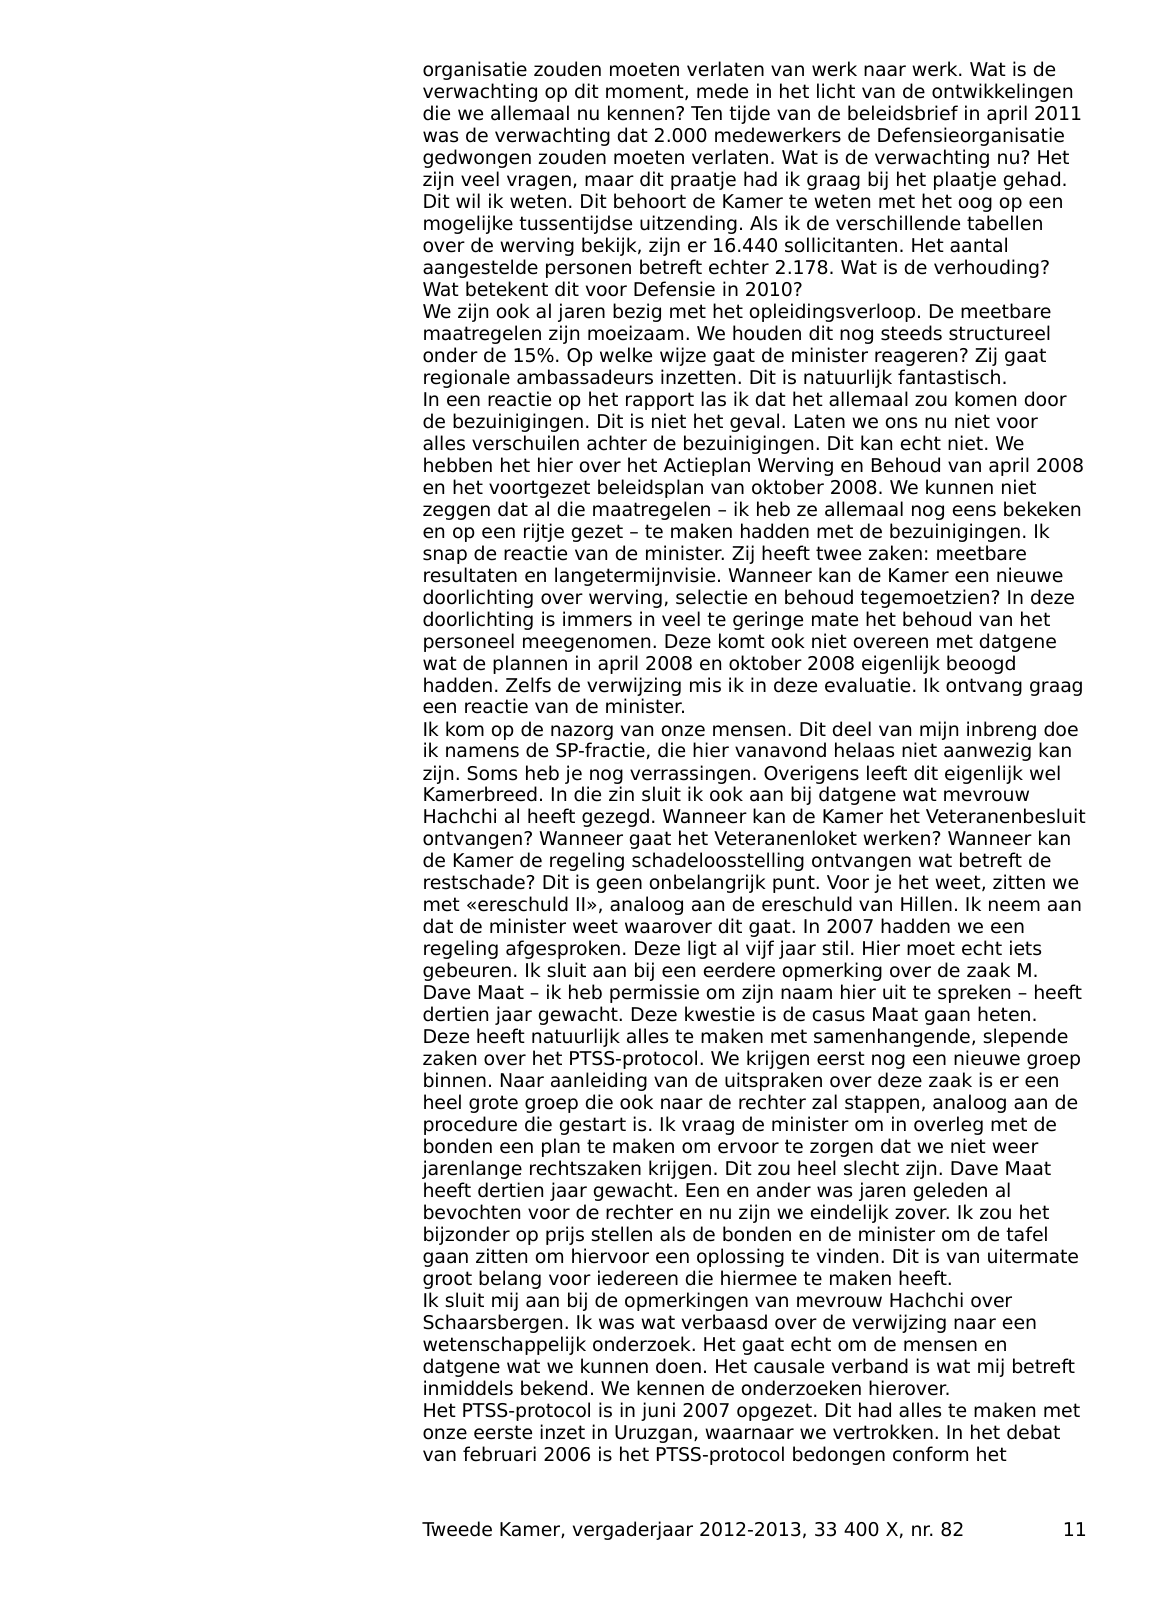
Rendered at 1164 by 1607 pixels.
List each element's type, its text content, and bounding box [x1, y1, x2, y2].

text Het PTSS-protocol is in juni 2007 opgezet. Dit had alles te maken met onze eerste inzet in Uruzgan, waarnaar we vertrokken. In het debat van februari 2006 is het PTSS-protocol bedongen conform het [422, 1400, 1087, 1466]
text Ik kom op de nazorg van onze mensen. Dit deel van mijn inbreng doe ik namens de SP-fractie, die hier vanavond helaas niet aanwezig kan zijn. Soms heb je nog verrassingen. Overigens leeft dit eigenlijk wel Kamerbreed. In die zin sluit ik ook aan bij datgene wat mevrouw Hachchi al heeft gezegd. Wanneer kan de Kamer het Veteranenbesluit ontvangen? Wanneer gaat het Veteranenloket werken? Wanneer kan de Kamer de regeling schadeloosstelling ontvangen wat betreft de restschade? Dit is geen onbelangrijk punt. Voor je het weet, zitten we met «ereschuld II», analoog aan de ereschuld van Hillen. Ik neem aan dat de minister weet waarover dit gaat. In 2007 hadden we een regeling afgesproken. Deze ligt al vijf jaar stil. Hier moet echt iets gebeuren. Ik sluit aan bij een eerdere opmerking over de zaak M. Dave Maat – ik heb permissie om zijn naam hier uit te spreken – heeft dertien jaar gewacht. Deze kwestie is de casus Maat gaan heten. Deze heeft natuurlijk alles te maken met samenhangende, slepende zaken over het PTSS-protocol. We krijgen eerst nog een nieuwe groep binnen. Naar aanleiding van de uitspraken over deze zaak is er een heel grote groep die ook naar de rechter zal stappen, analoog aan de procedure die gestart is. Ik vraag de minister om in overleg met de bonden een plan te maken om ervoor te zorgen dat we niet weer jarenlange rechtszaken krijgen. Dit zou heel slecht zijn. Dave Maat heeft dertien jaar gewacht. Een en ander was jaren geleden al bevochten voor de rechter en nu zijn we eindelijk zover. Ik zou het bijzonder op prijs stellen als de bonden en de minister om de tafel gaan zitten om hiervoor een oplossing te vinden. Dit is van uitermate groot belang voor iedereen die hiermee te maken heeft. [422, 718, 1087, 1290]
text Ik sluit mij aan bij de opmerkingen van mevrouw Hachchi over Schaarsbergen. Ik was wat verbaasd over de verwijzing naar een wetenschappelijk onderzoek. Het gaat echt om de mensen en datgene wat we kunnen doen. Het causale verband is wat mij betreft inmiddels bekend. We kennen de onderzoeken hierover. [422, 1290, 1087, 1400]
text In een reactie op het rapport las ik dat het allemaal zou komen door de bezuinigingen. Dit is niet het geval. Laten we ons nu niet voor alles verschuilen achter de bezuinigingen. Dit kan echt niet. We hebben het hier over het Actieplan Werving en Behoud van april 2008 en het voortgezet beleidsplan van oktober 2008. We kunnen niet zeggen dat al die maatregelen – ik heb ze allemaal nog eens bekeken en op een rijtje gezet – te maken hadden met de bezuinigingen. Ik snap de reactie van de minister. Zij heeft twee zaken: meetbare resultaten en langetermijnvisie. Wanneer kan de Kamer een nieuwe doorlichting over werving, selectie en behoud tegemoetzien? In deze doorlichting is immers in veel te geringe mate het behoud van het personeel meegenomen. Deze komt ook niet overeen met datgene wat de plannen in april 2008 en oktober 2008 eigenlijk beoogd hadden. Zelfs de verwijzing mis ik in deze evaluatie. Ik ontvang graag een reactie van de minister. [422, 389, 1087, 718]
text organisatie zouden moeten verlaten van werk naar werk. Wat is de verwachting op dit moment, mede in het licht van de ontwikkelingen die we allemaal nu kennen? Ten tijde van de beleidsbrief in april 2011 was de verwachting dat 2.000 medewerkers de Defensieorganisatie gedwongen zouden moeten verlaten. Wat is de verwachting nu? Het zijn veel vragen, maar dit praatje had ik graag bij het plaatje gehad. Dit wil ik weten. Dit behoort de Kamer te weten met het oog op een mogelijke tussentijdse uitzending. Als ik de verschillende tabellen over de werving bekijk, zijn er 16.440 sollicitanten. Het aantal aangestelde personen betreft echter 2.178. Wat is de verhouding? Wat betekent dit voor Defensie in 2010? [422, 59, 1087, 301]
text We zijn ook al jaren bezig met het opleidingsverloop. De meetbare maatregelen zijn moeizaam. We houden dit nog steeds structureel onder de 15%. Op welke wijze gaat de minister reageren? Zij gaat regionale ambassadeurs inzetten. Dit is natuurlijk fantastisch. [422, 301, 1087, 389]
